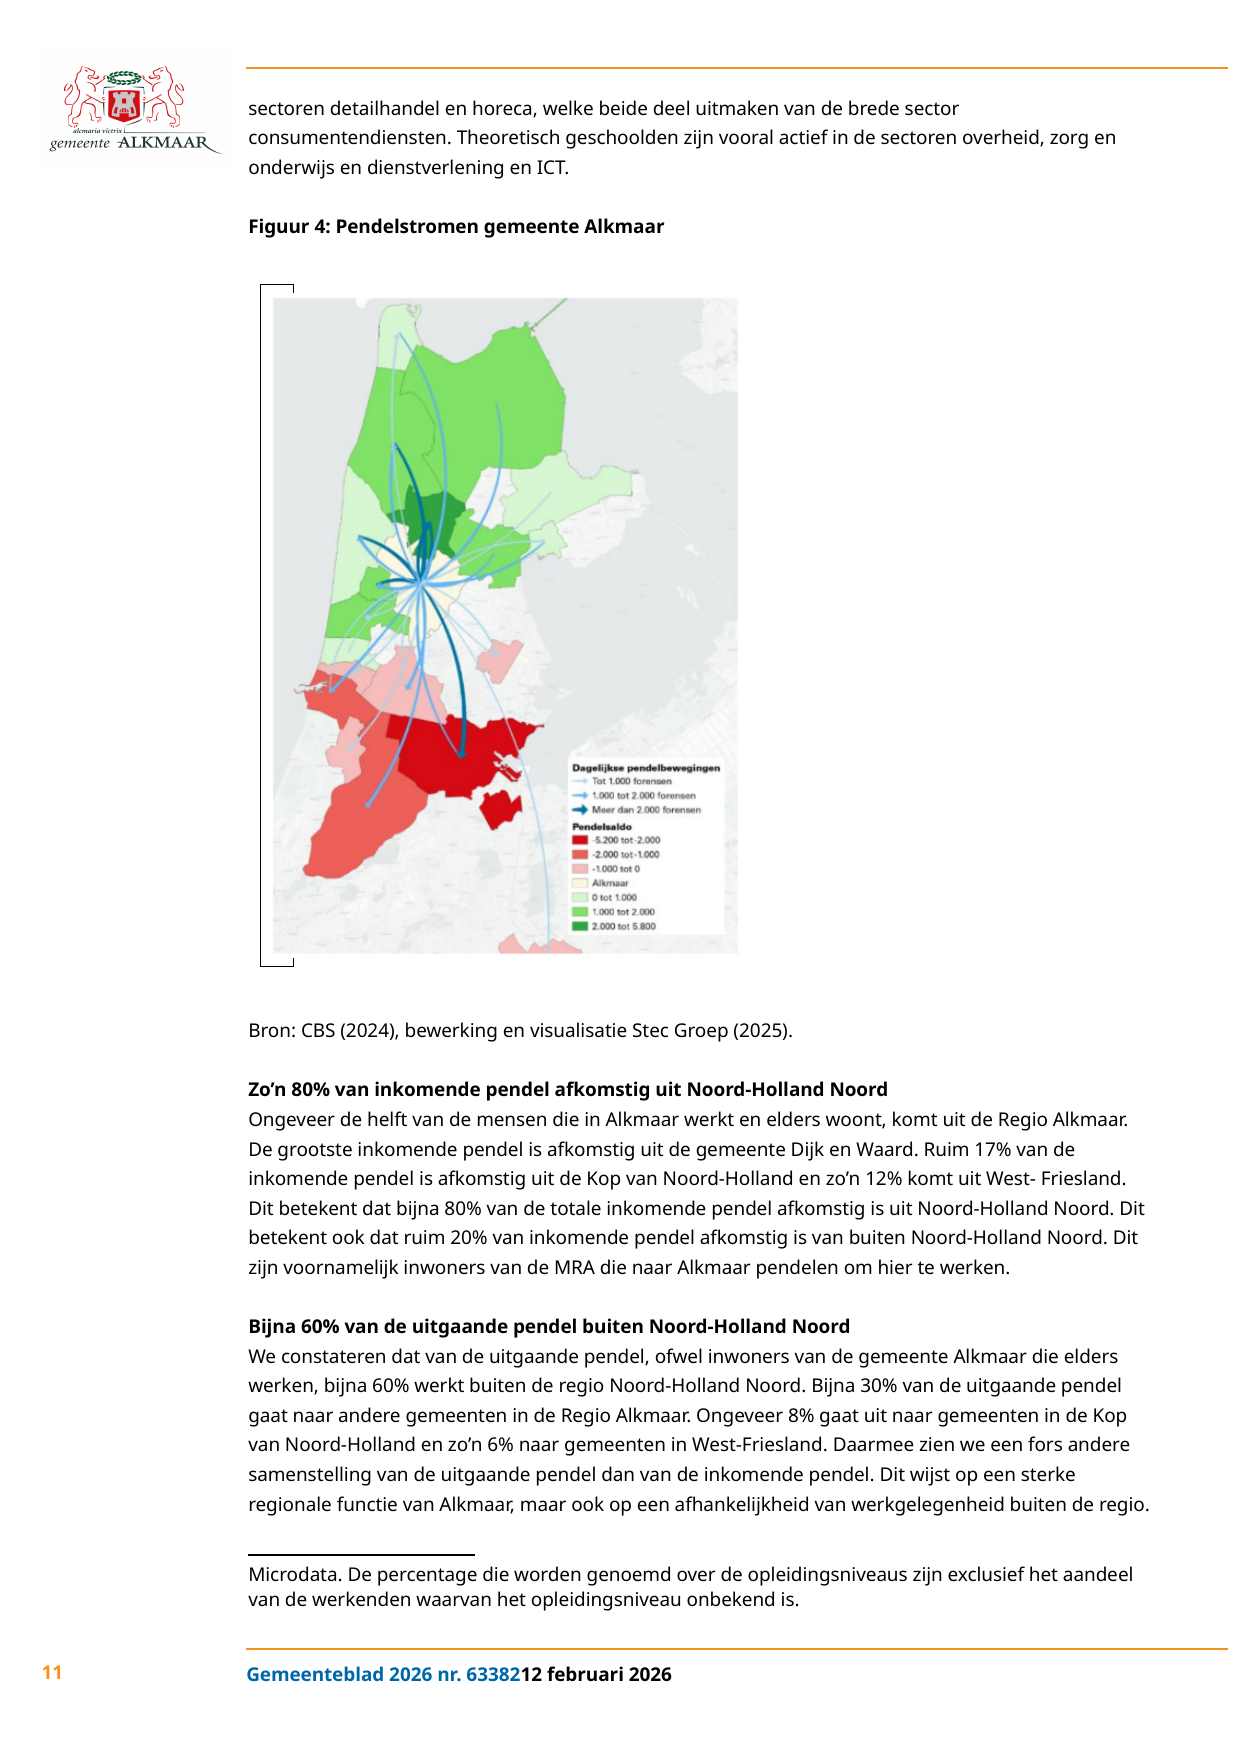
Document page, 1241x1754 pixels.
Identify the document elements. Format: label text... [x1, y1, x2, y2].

text Zo’n 80% van inkomende pendel afkomstig uit Noord-Holland Noord [248, 1077, 1152, 1102]
text Bron: CBS (2024), bewerking en visualisatie Stec Groep (2025). [248, 1017, 1152, 1043]
picture [41, 47, 231, 172]
picture [268, 293, 742, 958]
text Microdata. De percentage die worden genoemd over de opleidingsniveaus zijn exclusief het aandeel van de werkenden waarvan het opleidingsniveau onbekend is. [248, 1561, 1152, 1612]
text Ongeveer de helft van de mensen die in Alkmaar werkt en elders woont, komt uit de Regio Alkmaar. De grootste inkomende pendel is afkomstig uit de gemeente Dijk en Waard. Ruim 17% van de inkomende pendel is afkomstig uit de Kop van Noord-Holland en zo’n 12% komt uit West- Friesland. Dit betekent dat bijna 80% van de totale inkomende pendel afkomstig is uit Noord-Holland Noord. Dit betekent ook dat ruim 20% van inkomende pendel afkomstig is van buiten Noord-Holland Noord. Dit zijn voornamelijk inwoners van de MRA die naar Alkmaar pendelen om hier te werken. [248, 1106, 1152, 1280]
text Bijna 60% van de uitgaande pendel buiten Noord-Holland Noord [248, 1313, 1152, 1339]
text sectoren detailhandel en horeca, welke beide deel uitmaken van de brede sector consumentendiensten. Theoretisch geschoolden zijn vooral actief in de sectoren overheid, zorg en onderwijs en dienstverlening en ICT. [248, 95, 1152, 180]
text We constateren dat van de uitgaande pendel, ofwel inwoners van de gemeente Alkmaar die elders werken, bijna 60% werkt buiten de regio Noord-Holland Noord. Bijna 30% van de uitgaande pendel gaat naar andere gemeenten in de Regio Alkmaar. Ongeveer 8% gaat uit naar gemeenten in de Kop van Noord-Holland en zo’n 6% naar gemeenten in West-Friesland. Daarmee zien we een fors andere samenstelling van de uitgaande pendel dan van de inkomende pendel. Dit wijst op een sterke regionale functie van Alkmaar, maar ook op een afhankelijkheid van werkgelegenheid buiten de regio. [248, 1343, 1152, 1516]
text Figuur 4: Pendelstromen gemeente Alkmaar [248, 213, 1152, 239]
